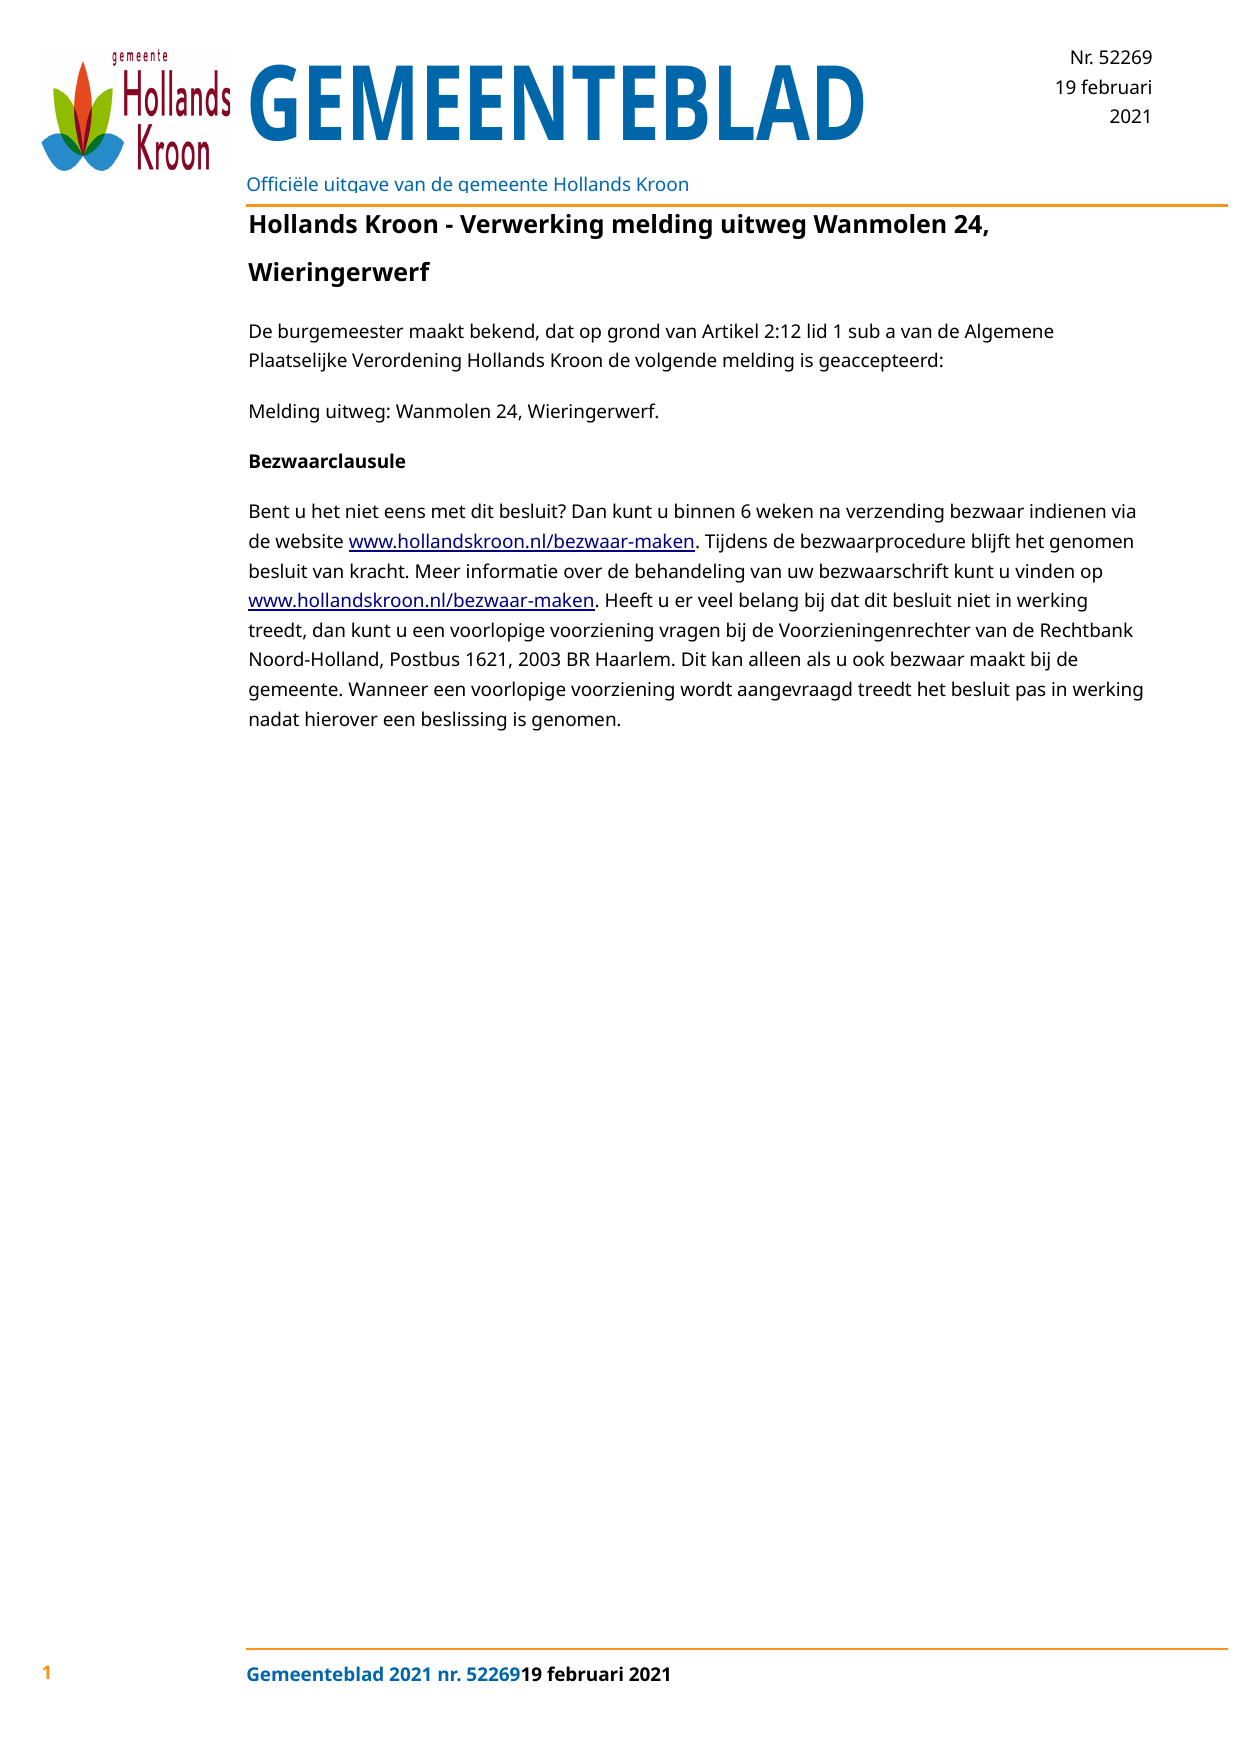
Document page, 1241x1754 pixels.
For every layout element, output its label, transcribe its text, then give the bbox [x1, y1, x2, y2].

text Melding uitweg: Wanmolen 24, Wieringerwerf. [248, 398, 1152, 424]
text De burgemeester maakt bekend, dat op grond van Artikel 2:12 lid 1 sub a van de Algemene Plaatselijke Verordening Hollands Kroon de volgende melding is geaccepteerd: [248, 318, 1152, 373]
text Bezwaarclausule [248, 448, 1152, 474]
picture [41, 47, 231, 172]
text Bent u het niet eens met dit besluit? Dan kunt u binnen 6 weken na verzending bezwaar indienen via de website www.hollandskroon.nl/bezwaar-maken. Tijdens de bezwaarprocedure blijft het genomen besluit van kracht. Meer informatie over de behandeling van uw bezwaarschrift kunt u vinden op www.hollandskroon.nl/bezwaar-maken. Heeft u er veel belang bij dat dit besluit niet in werking treedt, dan kunt u een voorlopige voorziening vragen bij de Voorzieningenrechter van de Rechtbank Noord-Holland, Postbus 1621, 2003 BR Haarlem. Dit kan alleen als u ook bezwaar maakt bij de gemeente. Wanneer een voorlopige voorziening wordt aangevraagd treedt het besluit pas in werking nadat hierover een beslissing is genomen. [248, 499, 1152, 732]
text Hollands Kroon - Verwerking melding uitweg Wanmolen 24, Wieringerwerf [248, 207, 1152, 288]
